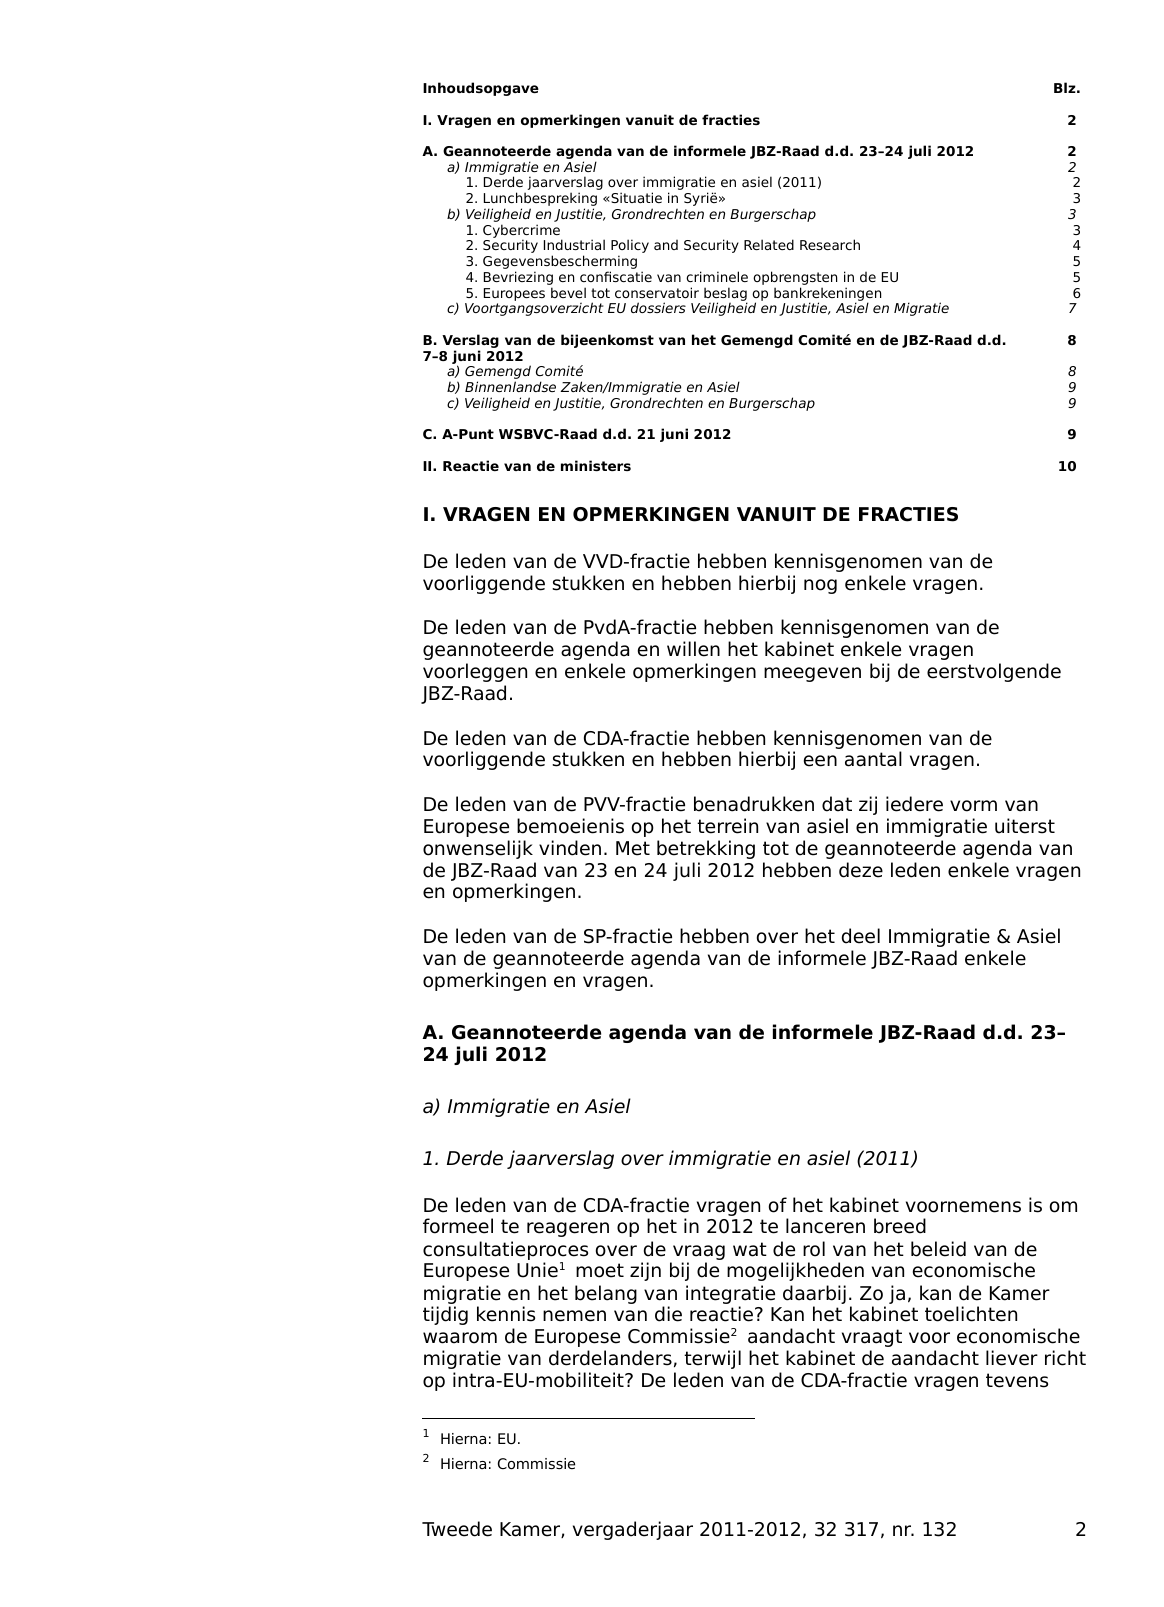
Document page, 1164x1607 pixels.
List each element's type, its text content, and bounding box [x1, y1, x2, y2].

text De leden van de VVD-fractie hebben kennisgenomen van de voorliggende stukken en hebben hierbij nog enkele vragen. [422, 551, 1087, 595]
table_cell [460, 317, 1018, 333]
table_cell 1. Derde jaarverslag over immigratie en asiel (2011) [460, 175, 1018, 191]
table_cell [422, 443, 441, 458]
table_cell [441, 443, 459, 458]
table_cell a) Gemengd Comité [441, 364, 1018, 380]
table_cell [422, 238, 441, 254]
table_cell [422, 317, 441, 333]
table_cell [1018, 128, 1087, 144]
table_cell [441, 270, 459, 285]
table_cell 7 [1018, 301, 1087, 317]
table_cell 5 [1018, 254, 1087, 270]
table_cell b) Binnenlandse Zaken/Immigratie en Asiel [441, 380, 1018, 396]
table_cell 5 [1018, 270, 1087, 285]
table_cell 4 [1018, 238, 1087, 254]
text De leden van de CDA-fractie vragen of het kabinet voornemens is om formeel te reageren op het in 2012 te lanceren breed consultatieproces over de vraag wat de rol van het beleid van de Europese Unie moet zijn bij de mogelijkheden van economische migratie en het belang van integratie daarbij. Zo ja, kan de Kamer tijdig kennis nemen van die reactie? Kan het kabinet toelichten waarom de Europese Commissie aandacht vraagt voor economische migratie van derdelanders, terwijl het kabinet de aandacht liever richt op intra-EU-mobiliteit? De leden van de CDA-fractie vragen tevens [422, 1194, 1087, 1392]
subtitle I. VRAGEN EN OPMERKINGEN VANUIT DE FRACTIES [422, 504, 1087, 526]
table_cell a) Immigratie en Asiel [441, 160, 1018, 175]
table_cell C. A-Punt WSBVC-Raad d.d. 21 juni 2012 [422, 427, 1018, 443]
table_cell [422, 191, 441, 207]
table_cell [441, 254, 459, 270]
table_cell 2. Lunchbespreking «Situatie in Syrië» [460, 191, 1018, 207]
table_cell b) Veiligheid en Justitie, Grondrechten en Burgerschap [441, 207, 1018, 222]
table_cell 2. Security Industrial Policy and Security Related Research [460, 238, 1018, 254]
table_cell c) Veiligheid en Justitie, Grondrechten en Burgerschap [441, 396, 1018, 411]
table_cell [422, 364, 441, 380]
text De leden van de PvdA-fractie hebben kennisgenomen van de geannoteerde agenda en willen het kabinet enkele vragen voorleggen en enkele opmerkingen meegeven bij de eerstvolgende JBZ-Raad. [422, 617, 1087, 705]
table_cell 10 [1018, 459, 1087, 474]
table_cell [422, 254, 441, 270]
table_cell [441, 238, 459, 254]
table_cell I. Vragen en opmerkingen vanuit de fracties [422, 113, 1018, 128]
table_cell 3. Gegevensbescherming [460, 254, 1018, 270]
table_cell 1. Cybercrime [460, 223, 1018, 238]
table_cell [460, 128, 1018, 144]
table_cell [441, 285, 459, 301]
table_cell [1018, 317, 1087, 333]
table_cell 9 [1018, 380, 1087, 396]
table_cell [422, 285, 441, 301]
table_cell [422, 175, 441, 191]
table_cell [1018, 443, 1087, 458]
table_cell [441, 97, 459, 112]
table_cell 8 [1018, 364, 1087, 380]
table_cell 5. Europees bevel tot conservatoir beslag op bankrekeningen [460, 285, 1018, 301]
table_cell II. Reactie van de ministers [422, 459, 1018, 474]
table_cell 2 [1018, 175, 1087, 191]
table_cell 8 [1018, 333, 1087, 364]
text De leden van de PVV-fractie benadrukken dat zij iedere vorm van Europese bemoeienis op het terrein van asiel en immigratie uiterst onwenselijk vinden. Met betrekking tot de geannoteerde agenda van de JBZ-Raad van 23 en 24 juli 2012 hebben deze leden enkele vragen en opmerkingen. [422, 793, 1087, 903]
text Hierna: Commissie [422, 1452, 1087, 1474]
table_cell [422, 301, 441, 317]
table_cell [441, 223, 459, 238]
table_cell [460, 411, 1018, 427]
table_cell [422, 223, 441, 238]
table_cell [460, 443, 1018, 458]
table_header Blz. [1018, 81, 1087, 97]
table_cell 3 [1018, 207, 1087, 222]
table_cell [422, 270, 441, 285]
table_cell 2 [1018, 144, 1087, 159]
text De leden van de CDA-fractie hebben kennisgenomen van de voorliggende stukken en hebben hierbij een aantal vragen. [422, 727, 1087, 771]
table_cell 9 [1018, 396, 1087, 411]
table_cell 6 [1018, 285, 1087, 301]
table_cell [422, 160, 441, 175]
table_cell 4. Bevriezing en confiscatie van criminele opbrengsten in de EU [460, 270, 1018, 285]
table_cell [441, 317, 459, 333]
table_cell [460, 97, 1018, 112]
table_cell B. Verslag van de bijeenkomst van het Gemengd Comité en de JBZ-Raad d.d. 7–8 juni 2012 [422, 333, 1018, 364]
table_cell [1018, 97, 1087, 112]
table_cell [422, 207, 441, 222]
table_cell [441, 191, 459, 207]
table_cell 2 [1018, 160, 1087, 175]
table_cell [422, 128, 441, 144]
text De leden van de SP-fractie hebben over het deel Immigratie & Asiel van de geannoteerde agenda van de informele JBZ-Raad enkele opmerkingen en vragen. [422, 926, 1087, 992]
table_cell 3 [1018, 223, 1087, 238]
subtitle A. Geannoteerde agenda van de informele JBZ-Raad d.d. 23–24 juli 2012 [422, 1022, 1087, 1066]
table_cell [1018, 411, 1087, 427]
table_cell 3 [1018, 191, 1087, 207]
table_cell A. Geannoteerde agenda van de informele JBZ-Raad d.d. 23–24 juli 2012 [422, 144, 1018, 159]
table_cell [422, 411, 441, 427]
subtitle 1. Derde jaarverslag over immigratie en asiel (2011) [422, 1147, 1087, 1169]
table_header Inhoudsopgave [422, 81, 1018, 97]
table_cell 2 [1018, 113, 1087, 128]
table_cell 9 [1018, 427, 1087, 443]
table_cell [441, 175, 459, 191]
text Hierna: EU. [422, 1427, 1087, 1449]
table_cell [422, 380, 441, 396]
table_cell [441, 128, 459, 144]
table_cell [422, 396, 441, 411]
subtitle a) Immigratie en Asiel [422, 1096, 1087, 1117]
table_cell [422, 97, 441, 112]
table_cell c) Voortgangsoverzicht EU dossiers Veiligheid en Justitie, Asiel en Migratie [441, 301, 1018, 317]
table_cell [441, 411, 459, 427]
